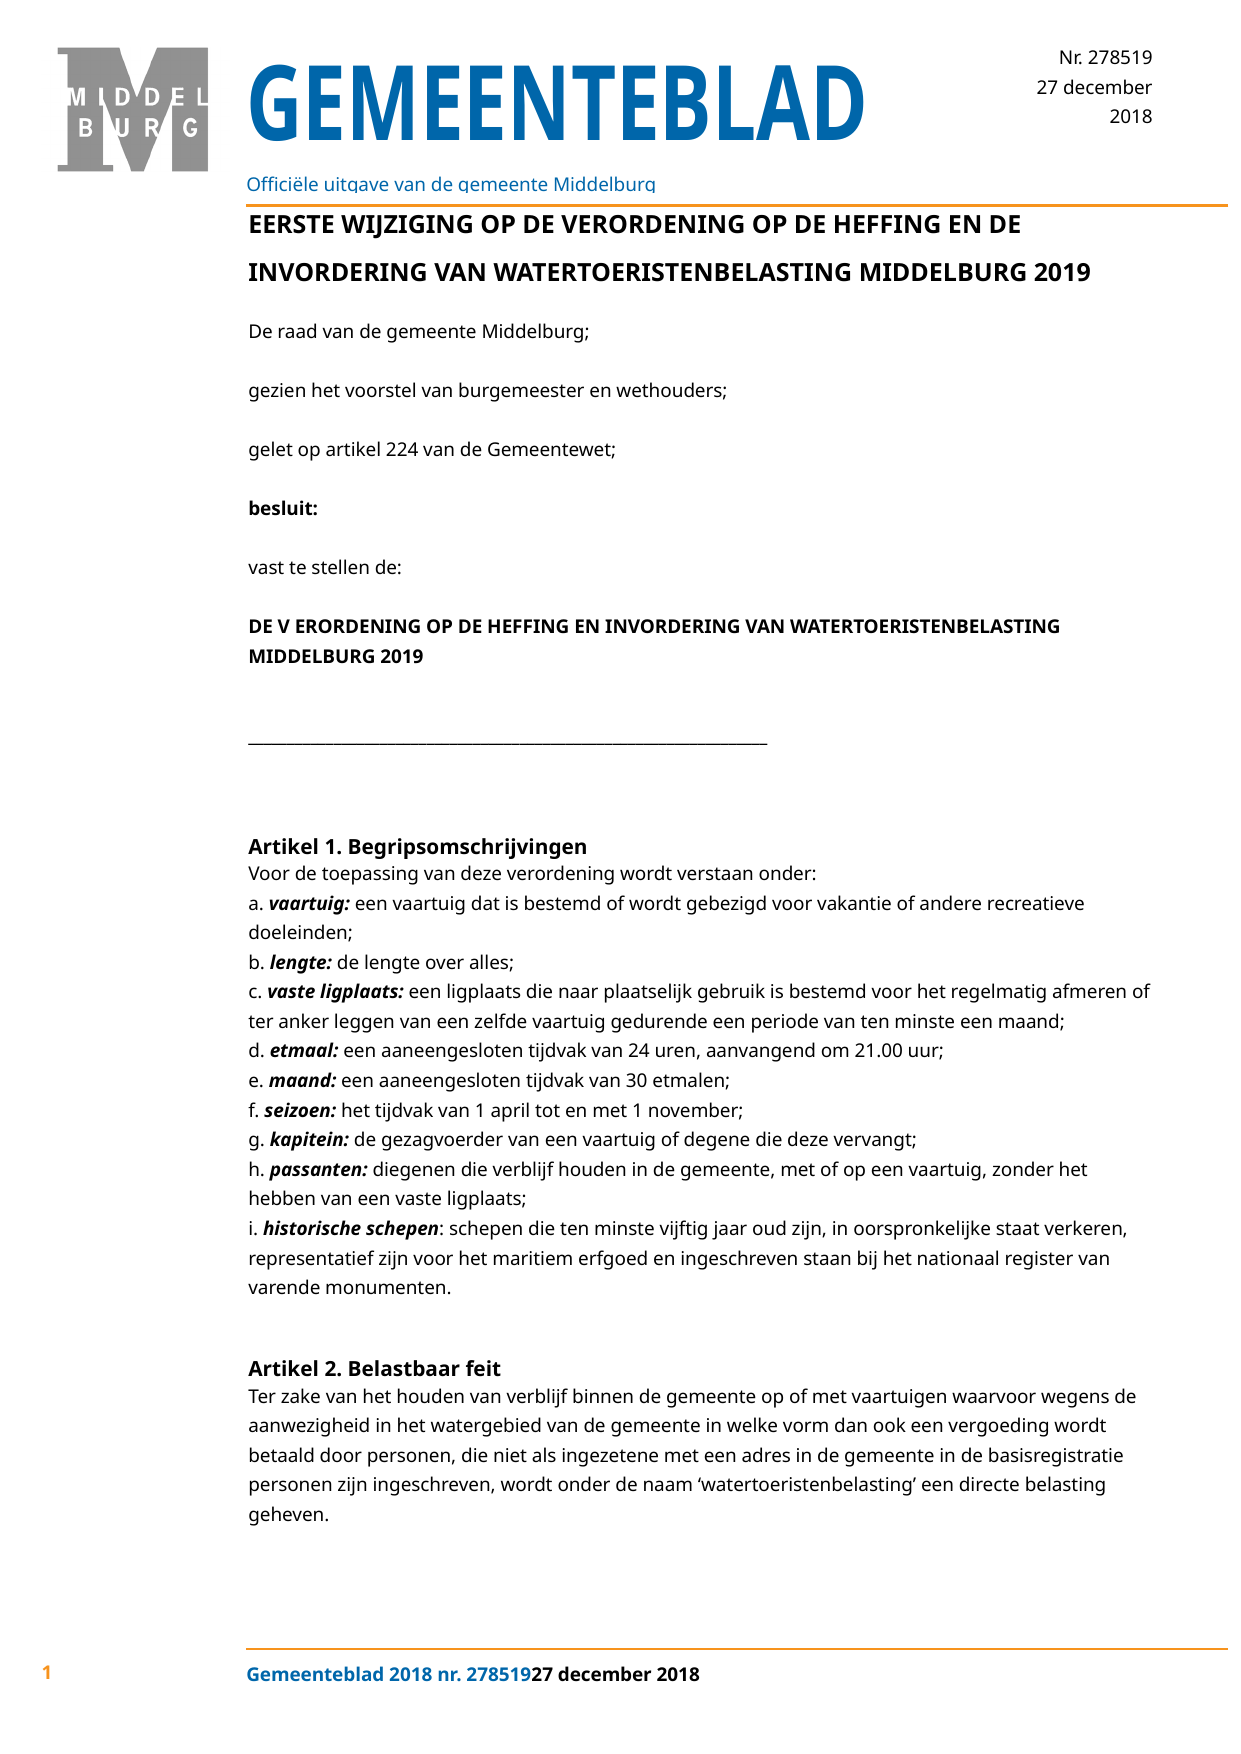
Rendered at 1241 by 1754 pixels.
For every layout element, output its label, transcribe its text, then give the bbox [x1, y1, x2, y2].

text a. vaartuig: een vaartuig dat is bestemd of wordt gebezigd voor vakantie of andere recreatieve doeleinden; [248, 890, 1152, 945]
text f. seizoen: het tijdvak van 1 april tot en met 1 november; [248, 1097, 1152, 1123]
text g. kapitein: de gezagvoerder van een vaartuig of degene die deze vervangt; [248, 1126, 1152, 1152]
text gezien het voorstel van burgemeester en wethouders; [248, 377, 1152, 403]
text e. maand: een aaneengesloten tijdvak van 30 etmalen; [248, 1067, 1152, 1093]
text h. passanten: diegenen die verblijf houden in de gemeente, met of op een vaartuig, zonder het hebben van een vaste ligplaats; [248, 1156, 1152, 1211]
text EERSTE WIJZIGING OP DE VERORDENING OP DE HEFFING EN DE INVORDERING VAN WATERTOERISTENBELASTING MIDDELBURG 2019 [248, 207, 1152, 288]
text Artikel 1. Begripsomschrijvingen [248, 832, 1152, 860]
text b. lengte: de lengte over alles; [248, 949, 1152, 975]
text Ter zake van het houden van verblijf binnen de gemeente op of met vaartuigen waarvoor wegens de aanwezigheid in het watergebied van de gemeente in welke vorm dan ook een vergoeding wordt betaald door personen, die niet als ingezetene met een adres in de gemeente in de basisregistratie personen zijn ingeschreven, wordt onder de naam ‘watertoeristenbelasting’ een directe belasting geheven. [248, 1383, 1152, 1527]
text i. historische schepen: schepen die ten minste vijftig jaar oud zijn, in oorspronkelijke staat verkeren, representatief zijn voor het maritiem erfgoed en ingeschreven staan bij het nationaal register van varende monumenten. [248, 1215, 1152, 1300]
text ___________________________________________________________________ [248, 722, 1152, 748]
text c. vaste ligplaats: een ligplaats die naar plaatselijk gebruik is bestemd voor het regelmatig afmeren of ter anker leggen van een zelfde vaartuig gedurende een periode van ten minste een maand; [248, 978, 1152, 1034]
text gelet op artikel 224 van de Gemeentewet; [248, 436, 1152, 462]
text DE V ERORDENING OP DE HEFFING EN INVORDERING VAN WATERTOERISTENBELASTING MIDDELBURG 2019 [248, 614, 1152, 669]
text vast te stellen de: [248, 554, 1152, 580]
text d. etmaal: een aaneengesloten tijdvak van 24 uren, aanvangend om 21.00 uur; [248, 1038, 1152, 1063]
text Artikel 2. Belastbaar feit [248, 1354, 1152, 1383]
text besluit: [248, 495, 1152, 521]
picture [41, 47, 231, 172]
text Voor de toepassing van deze verordening wordt verstaan onder: [248, 860, 1152, 886]
text De raad van de gemeente Middelburg; [248, 318, 1152, 344]
